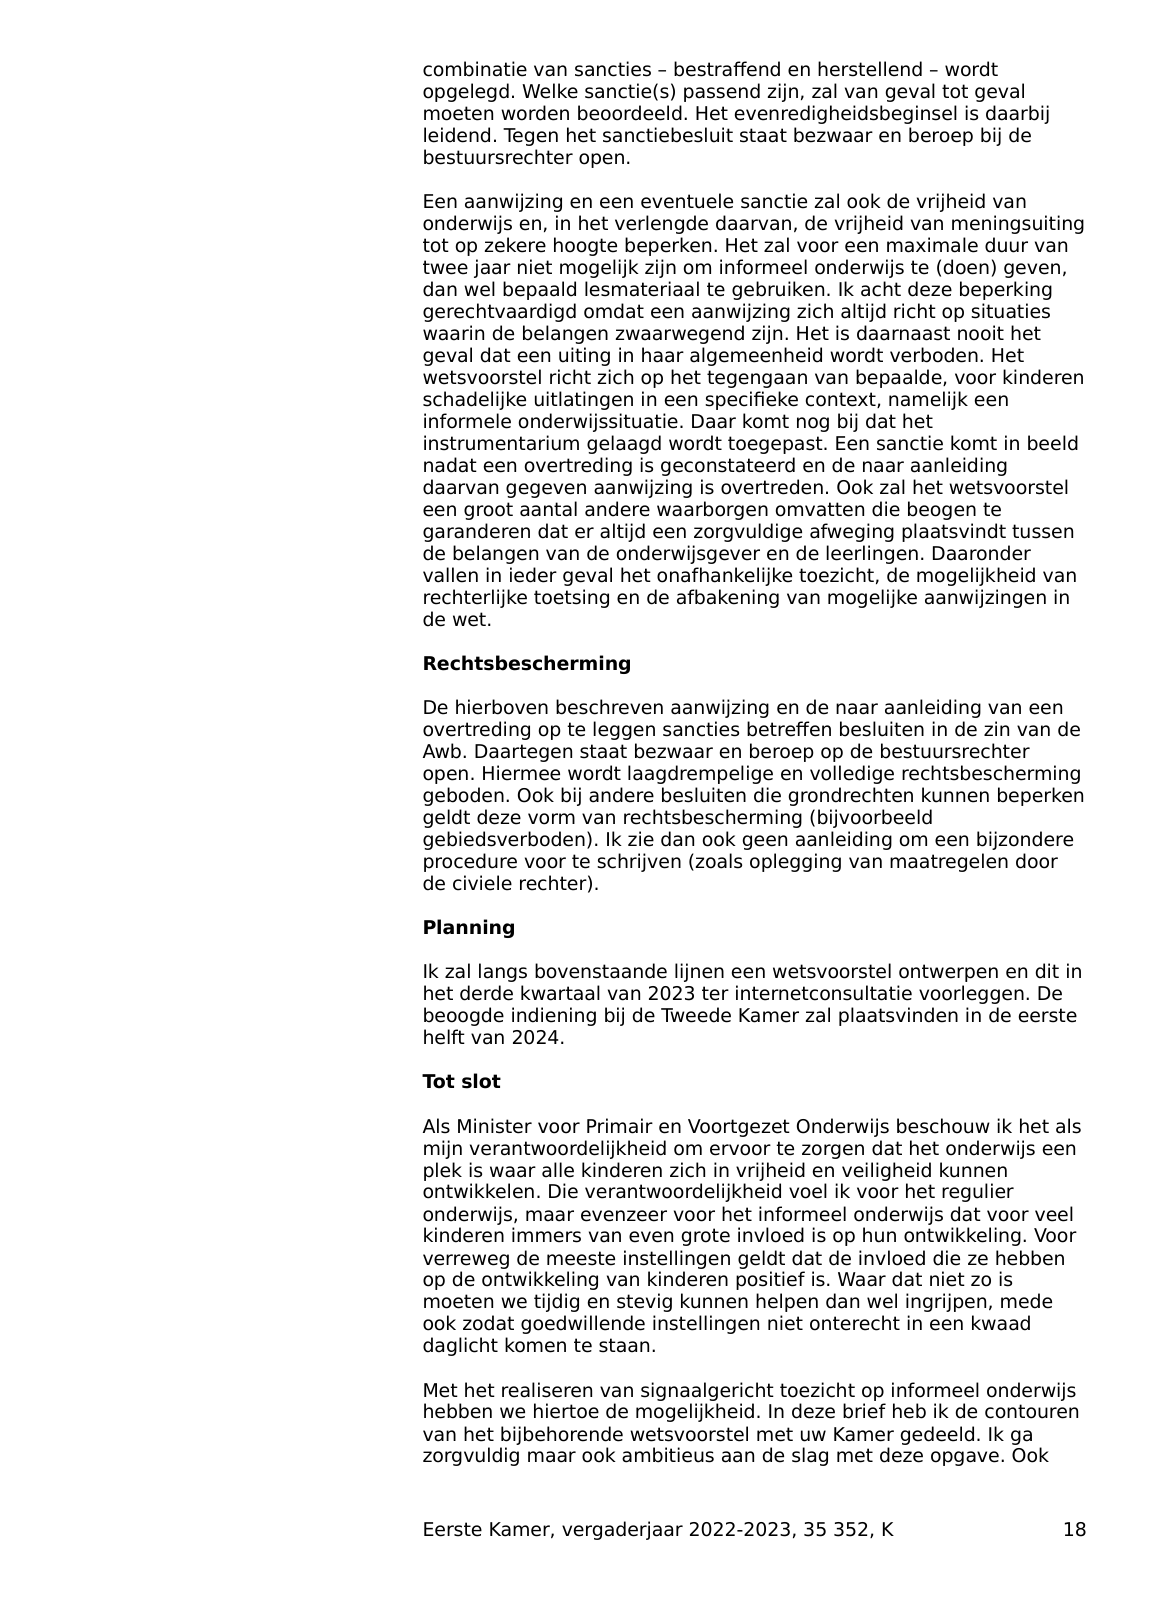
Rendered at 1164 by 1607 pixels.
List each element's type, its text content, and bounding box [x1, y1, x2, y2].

subtitle Tot slot [422, 1071, 1087, 1093]
text Met het realiseren van signaalgericht toezicht op informeel onderwijs hebben we hiertoe de mogelijkheid. In deze brief heb ik de contouren van het bijbehorende wetsvoorstel met uw Kamer gedeeld. Ik ga zorgvuldig maar ook ambitieus aan de slag met deze opgave. Ook [422, 1379, 1087, 1467]
text Ik zal langs bovenstaande lijnen een wetsvoorstel ontwerpen en dit in het derde kwartaal van 2023 ter internetconsultatie voorleggen. De beoogde indiening bij de Tweede Kamer zal plaatsvinden in de eerste helft van 2024. [422, 961, 1087, 1049]
text Als Minister voor Primair en Voortgezet Onderwijs beschouw ik het als mijn verantwoordelijkheid om ervoor te zorgen dat het onderwijs een plek is waar alle kinderen zich in vrijheid en veiligheid kunnen ontwikkelen. Die verantwoordelijkheid voel ik voor het regulier onderwijs, maar evenzeer voor het informeel onderwijs dat voor veel kinderen immers van even grote invloed is op hun ontwikkeling. Voor verreweg de meeste instellingen geldt dat de invloed die ze hebben op de ontwikkeling van kinderen positief is. Waar dat niet zo is moeten we tijdig en stevig kunnen helpen dan wel ingrijpen, mede ook zodat goedwillende instellingen niet onterecht in een kwaad daglicht komen te staan. [422, 1116, 1087, 1357]
text De hierboven beschreven aanwijzing en de naar aanleiding van een overtreding op te leggen sancties betreffen besluiten in de zin van de Awb. Daartegen staat bezwaar en beroep op de bestuursrechter open. Hiermee wordt laagdrempelige en volledige rechtsbescherming geboden. Ook bij andere besluiten die grondrechten kunnen beperken geldt deze vorm van rechtsbescherming (bijvoorbeeld gebiedsverboden). Ik zie dan ook geen aanleiding om een bijzondere procedure voor te schrijven (zoals oplegging van maatregelen door de civiele rechter). [422, 697, 1087, 895]
subtitle Rechtsbescherming [422, 653, 1087, 675]
text combinatie van sancties – bestraffend en herstellend – wordt opgelegd. Welke sanctie(s) passend zijn, zal van geval tot geval moeten worden beoordeeld. Het evenredigheidsbeginsel is daarbij leidend. Tegen het sanctiebesluit staat bezwaar en beroep bij de bestuursrechter open. [422, 59, 1087, 169]
text Een aanwijzing en een eventuele sanctie zal ook de vrijheid van onderwijs en, in het verlengde daarvan, de vrijheid van meningsuiting tot op zekere hoogte beperken. Het zal voor een maximale duur van twee jaar niet mogelijk zijn om informeel onderwijs te (doen) geven, dan wel bepaald lesmateriaal te gebruiken. Ik acht deze beperking gerechtvaardigd omdat een aanwijzing zich altijd richt op situaties waarin de belangen zwaarwegend zijn. Het is daarnaast nooit het geval dat een uiting in haar algemeenheid wordt verboden. Het wetsvoorstel richt zich op het tegengaan van bepaalde, voor kinderen schadelijke uitlatingen in een specifieke context, namelijk een informele onderwijssituatie. Daar komt nog bij dat het instrumentarium gelaagd wordt toegepast. Een sanctie komt in beeld nadat een overtreding is geconstateerd en de naar aanleiding daarvan gegeven aanwijzing is overtreden. Ook zal het wetsvoorstel een groot aantal andere waarborgen omvatten die beogen te garanderen dat er altijd een zorgvuldige afweging plaatsvindt tussen de belangen van de onderwijsgever en de leerlingen. Daaronder vallen in ieder geval het onafhankelijke toezicht, de mogelijkheid van rechterlijke toetsing en de afbakening van mogelijke aanwijzingen in de wet. [422, 191, 1087, 631]
subtitle Planning [422, 917, 1087, 939]
